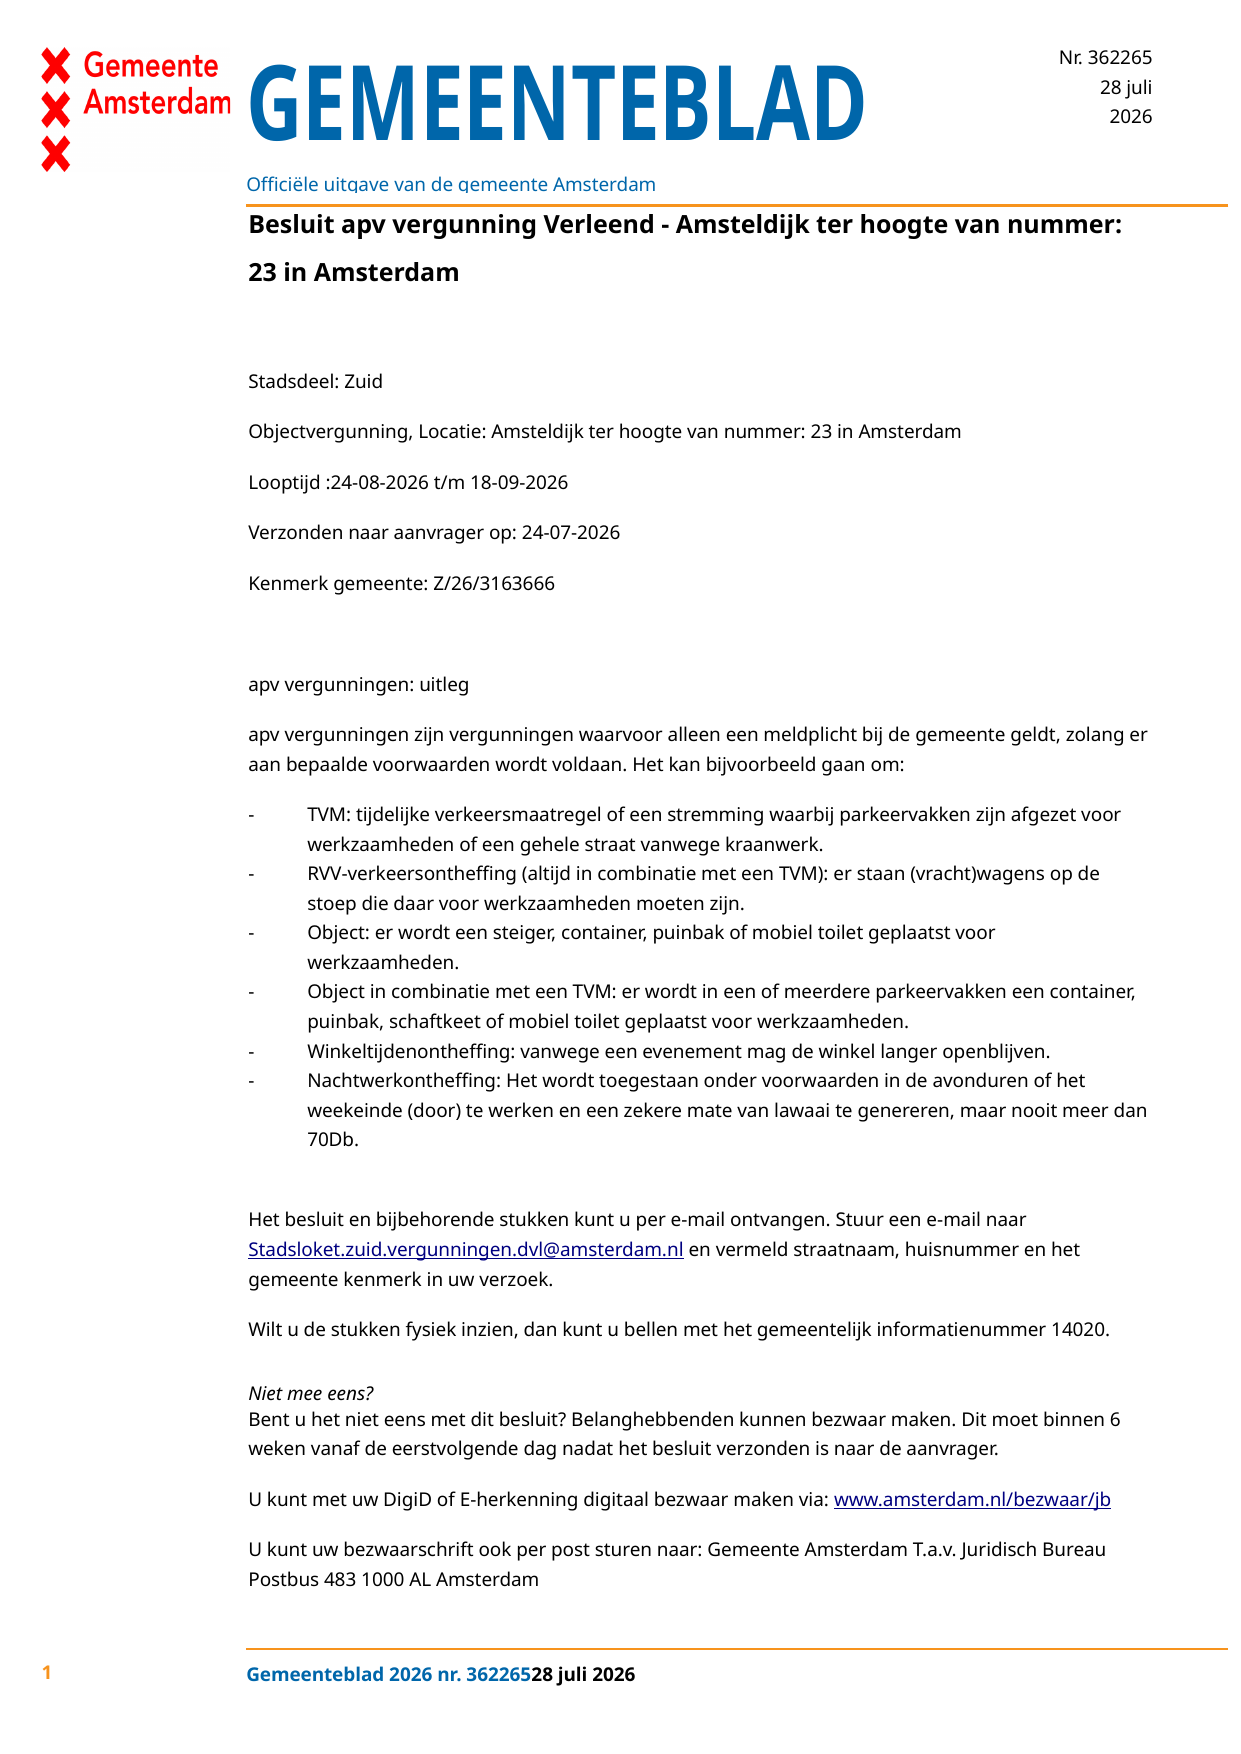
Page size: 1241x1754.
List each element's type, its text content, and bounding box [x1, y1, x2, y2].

list TVM: tijdelijke verkeersmaatregel of een stremming waarbij parkeervakken zijn afgezet voor werkzaamheden of een gehele straat vanwege kraanwerk. [248, 801, 1152, 857]
text Wilt u de stukken fysiek inzien, dan kunt u bellen met het gemeentelijk informatienummer 14020. [248, 1316, 1152, 1342]
list Winkeltijdenontheffing: vanwege een evenement mag de winkel langer openblijven. [248, 1038, 1152, 1064]
text U kunt met uw DigiD of E-herkenning digitaal bezwaar maken via: www.amsterdam.nl/bezwaar/jb [248, 1486, 1152, 1512]
text Bent u het niet eens met dit besluit? Belanghebbenden kunnen bezwaar maken. Dit moet binnen 6 weken vanaf de eerstvolgende dag nadat het besluit verzonden is naar de aanvrager. [248, 1406, 1152, 1461]
list RVV-verkeersontheffing (altijd in combinatie met een TVM): er staan (vracht)wagens op de stoep die daar voor werkzaamheden moeten zijn. [248, 860, 1152, 916]
text Looptijd :24-08-2026 t/m 18-09-2026 [248, 469, 1152, 495]
text Kenmerk gemeente: Z/26/3163666 [248, 570, 1152, 596]
list Object: er wordt een steiger, container, puinbak of mobiel toilet geplaatst voor werkzaamheden. [248, 919, 1152, 975]
list Nachtwerkontheffing: Het wordt toegestaan onder voorwaarden in de avonduren of het weekeinde (door) te werken en een zekere mate van lawaai te genereren, maar nooit meer dan 70Db. [248, 1067, 1152, 1152]
text U kunt uw bezwaarschrift ook per post sturen naar: Gemeente Amsterdam T.a.v. Juridisch Bureau Postbus 483 1000 AL Amsterdam [248, 1536, 1152, 1592]
text Het besluit en bijbehorende stukken kunt u per e-mail ontvangen. Stuur een e-mail naar Stadsloket.zuid.vergunningen.dvl@amsterdam.nl en vermeld straatnaam, huisnummer en het gemeente kenmerk in uw verzoek. [248, 1207, 1152, 1292]
text Verzonden naar aanvrager op: 24-07-2026 [248, 519, 1152, 545]
text apv vergunningen zijn vergunningen waarvoor alleen een meldplicht bij de gemeente geldt, zolang er aan bepaalde voorwaarden wordt voldaan. Het kan bijvoorbeeld gaan om: [248, 721, 1152, 777]
text Besluit apv vergunning Verleend - Amsteldijk ter hoogte van nummer: 23 in Amsterdam [248, 207, 1152, 288]
text apv vergunningen: uitleg [248, 671, 1152, 697]
list Object in combinatie met een TVM: er wordt in een of meerdere parkeervakken een container, puinbak, schaftkeet of mobiel toilet geplaatst voor werkzaamheden. [248, 979, 1152, 1034]
text Niet mee eens? [248, 1380, 1152, 1406]
text Objectvergunning, Locatie: Amsteldijk ter hoogte van nummer: 23 in Amsterdam [248, 419, 1152, 444]
text Stadsdeel: Zuid [248, 368, 1152, 394]
picture [41, 47, 231, 172]
